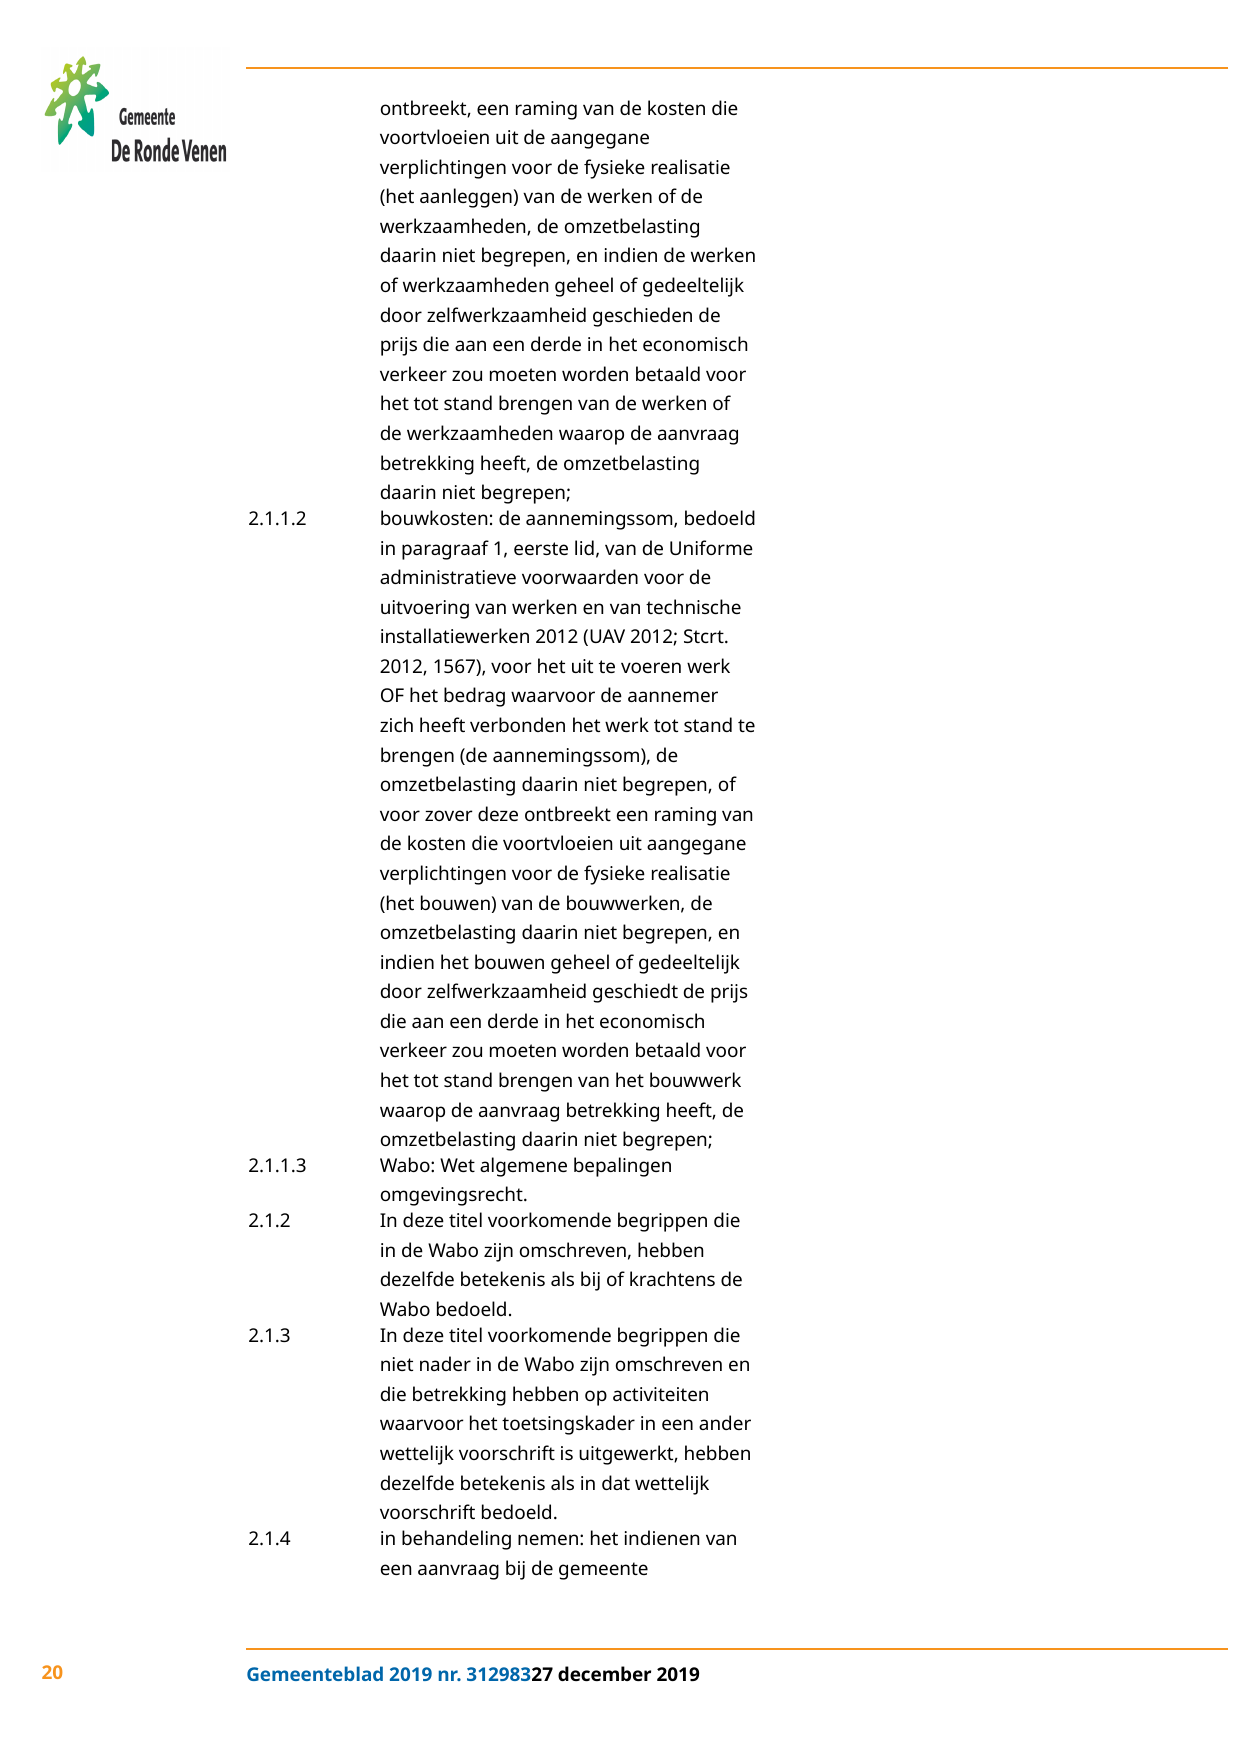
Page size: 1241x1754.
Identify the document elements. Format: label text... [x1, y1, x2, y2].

table_cell In deze titel voorkomende begrippen die in de Wabo zijn omschreven, hebben dezelfde betekenis als bij of krachtens de Wabo bedoeld. [380, 1208, 757, 1322]
table_cell [889, 1152, 1152, 1207]
table_cell [757, 1525, 888, 1580]
table_cell [248, 95, 379, 505]
table_cell [889, 95, 1152, 505]
table_cell [757, 1322, 888, 1525]
table_cell [757, 95, 888, 505]
table_cell [889, 1580, 1152, 1606]
table_cell in behandeling nemen: het indienen van een aanvraag bij de gemeente [380, 1525, 757, 1580]
table_cell [380, 1580, 757, 1606]
table_cell Wabo: Wet algemene bepalingen omgevingsrecht. [380, 1152, 757, 1207]
table_cell 2.1.3 [248, 1322, 379, 1525]
table_cell [757, 1208, 888, 1322]
table_cell [889, 1208, 1152, 1322]
table_cell [757, 1580, 888, 1606]
table_cell [889, 505, 1152, 1152]
table_cell 2.1.4 [248, 1525, 379, 1580]
table_cell [757, 1152, 888, 1207]
table_cell [757, 505, 888, 1152]
table_cell 2.1.1.2 [248, 505, 379, 1152]
table_cell In deze titel voorkomende begrippen die niet nader in de Wabo zijn omschreven en die betrekking hebben op activiteiten waarvoor het toetsingskader in een ander wettelijk voorschrift is uitgewerkt, hebben dezelfde betekenis als in dat wettelijk voorschrift bedoeld. [380, 1322, 757, 1525]
table_cell [248, 1580, 379, 1606]
table_cell 2.1.1.3 [248, 1152, 379, 1207]
table_cell bouwkosten: de aannemingssom, bedoeld in paragraaf 1, eerste lid, van de Uniforme administratieve voorwaarden voor de uitvoering van werken en van technische installatiewerken 2012 (UAV 2012; Stcrt. 2012, 1567), voor het uit te voeren werk OF het bedrag waarvoor de aannemer zich heeft verbonden het werk tot stand te brengen (de aannemingssom), de omzetbelasting daarin niet begrepen, of voor zover deze ontbreekt een raming van de kosten die voortvloeien uit aangegane verplichtingen voor de fysieke realisatie (het bouwen) van de bouwwerken, de omzetbelasting daarin niet begrepen, en indien het bouwen geheel of gedeeltelijk door zelfwerkzaamheid geschiedt de prijs die aan een derde in het economisch verkeer zou moeten worden betaald voor het tot stand brengen van het bouwwerk waarop de aanvraag betrekking heeft, de omzetbelasting daarin niet begrepen; [380, 505, 757, 1152]
table_cell [889, 1525, 1152, 1580]
table_cell 2.1.2 [248, 1208, 379, 1322]
picture [41, 47, 231, 172]
table_cell ontbreekt, een raming van de kosten die voortvloeien uit de aangegane verplichtingen voor de fysieke realisatie (het aanleggen) van de werken of de werkzaamheden, de omzetbelasting daarin niet begrepen, en indien de werken of werkzaamheden geheel of gedeeltelijk door zelfwerkzaamheid geschieden de prijs die aan een derde in het economisch verkeer zou moeten worden betaald voor het tot stand brengen van de werken of de werkzaamheden waarop de aanvraag betrekking heeft, de omzetbelasting daarin niet begrepen; [380, 95, 757, 505]
table_cell [889, 1322, 1152, 1525]
